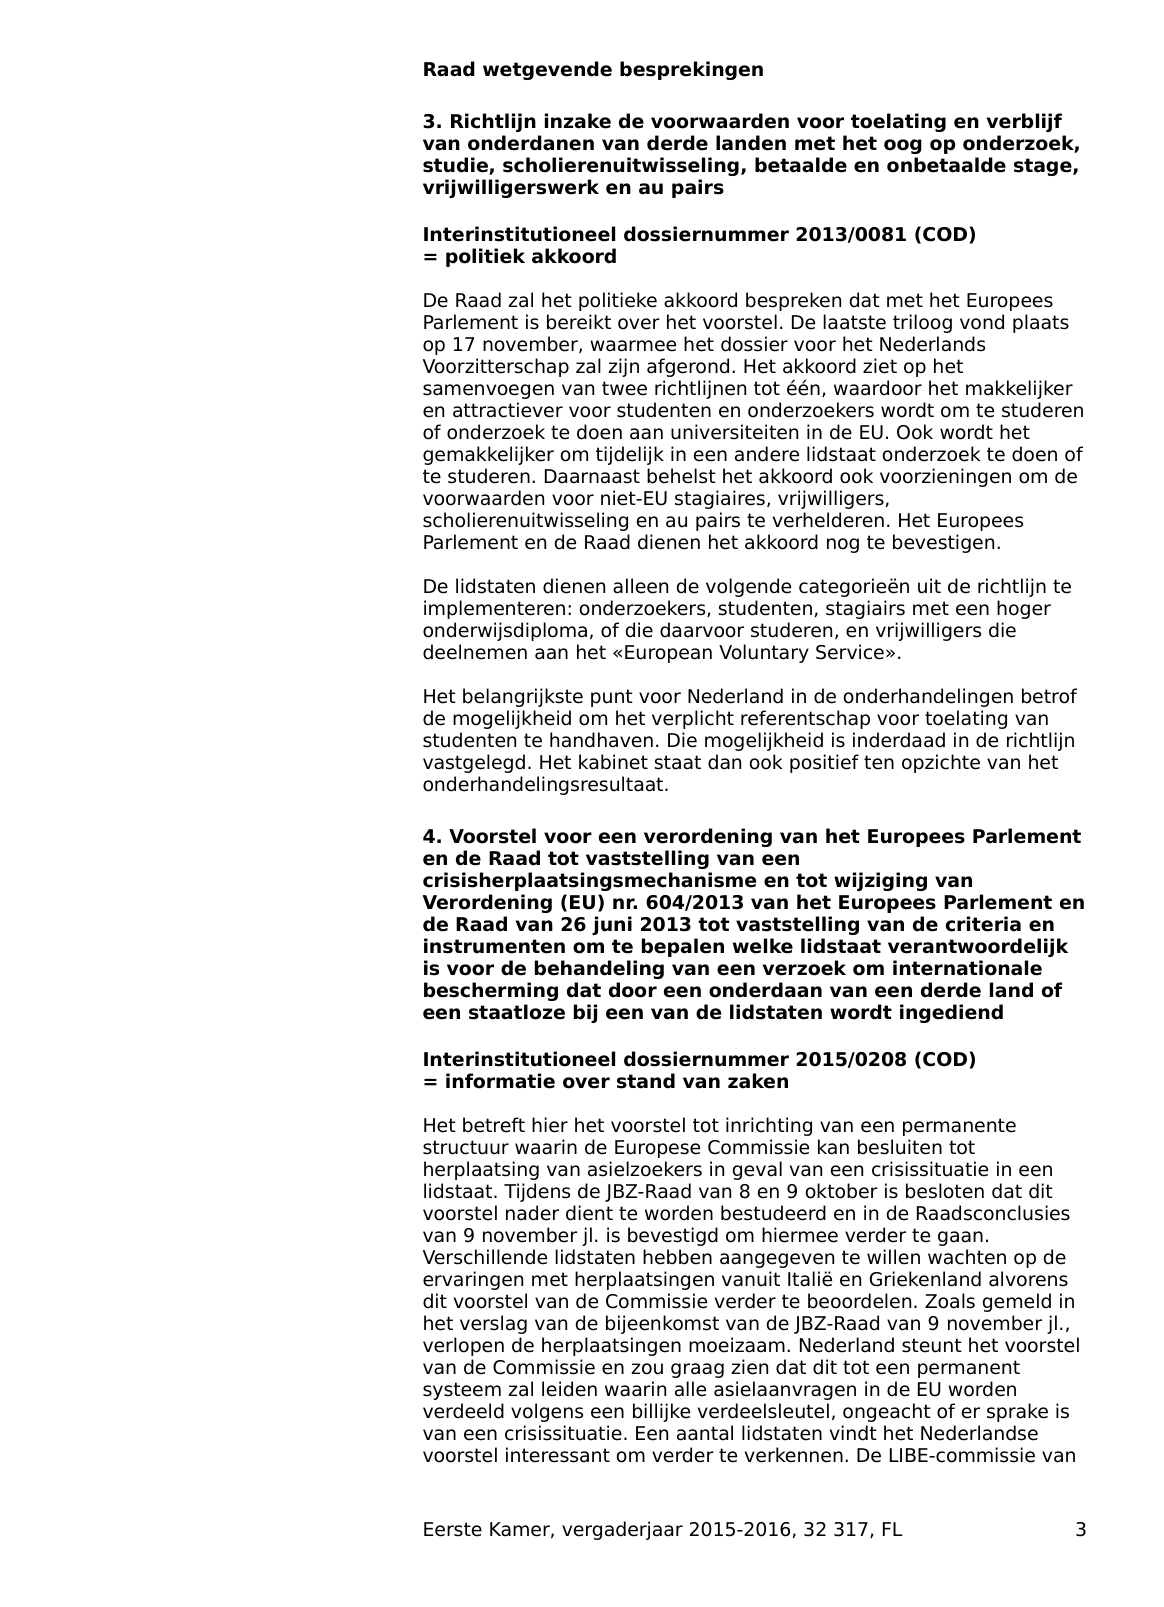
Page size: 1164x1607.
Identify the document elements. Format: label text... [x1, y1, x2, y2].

subtitle 4. Voorstel voor een verordening van het Europees Parlement en de Raad tot vaststelling van een crisisherplaatsingsmechanisme en tot wijziging van Verordening (EU) nr. 604/2013 van het Europees Parlement en de Raad van 26 juni 2013 tot vaststelling van de criteria en instrumenten om te bepalen welke lidstaat verantwoordelijk is voor de behandeling van een verzoek om internationale bescherming dat door een onderdaan van een derde land of een staatloze bij een van de lidstaten wordt ingediend [422, 826, 1087, 1024]
subtitle Raad wetgevende besprekingen [422, 59, 1087, 81]
text Interinstitutioneel dossiernummer 2015/0208 (COD) [422, 1049, 1087, 1071]
text Interinstitutioneel dossiernummer 2013/0081 (COD) [422, 224, 1087, 246]
text Het betreft hier het voorstel tot inrichting van een permanente structuur waarin de Europese Commissie kan besluiten tot herplaatsing van asielzoekers in geval van een crisissituatie in een lidstaat. Tijdens de JBZ-Raad van 8 en 9 oktober is besloten dat dit voorstel nader dient te worden bestudeerd en in de Raadsconclusies van 9 november jl. is bevestigd om hiermee verder te gaan. Verschillende lidstaten hebben aangegeven te willen wachten op de ervaringen met herplaatsingen vanuit Italië en Griekenland alvorens dit voorstel van de Commissie verder te beoordelen. Zoals gemeld in het verslag van de bijeenkomst van de JBZ-Raad van 9 november jl., verlopen de herplaatsingen moeizaam. Nederland steunt het voorstel van de Commissie en zou graag zien dat dit tot een permanent systeem zal leiden waarin alle asielaanvragen in de EU worden verdeeld volgens een billijke verdeelsleutel, ongeacht of er sprake is van een crisissituatie. Een aantal lidstaten vindt het Nederlandse voorstel interessant om verder te verkennen. De LIBE-commissie van [422, 1115, 1087, 1467]
text = politiek akkoord [422, 246, 1087, 268]
text De Raad zal het politieke akkoord bespreken dat met het Europees Parlement is bereikt over het voorstel. De laatste triloog vond plaats op 17 november, waarmee het dossier voor het Nederlands Voorzitterschap zal zijn afgerond. Het akkoord ziet op het samenvoegen van twee richtlijnen tot één, waardoor het makkelijker en attractiever voor studenten en onderzoekers wordt om te studeren of onderzoek te doen aan universiteiten in de EU. Ook wordt het gemakkelijker om tijdelijk in een andere lidstaat onderzoek te doen of te studeren. Daarnaast behelst het akkoord ook voorzieningen om de voorwaarden voor niet-EU stagiaires, vrijwilligers, scholierenuitwisseling en au pairs te verhelderen. Het Europees Parlement en de Raad dienen het akkoord nog te bevestigen. [422, 290, 1087, 554]
text = informatie over stand van zaken [422, 1071, 1087, 1093]
text De lidstaten dienen alleen de volgende categorieën uit de richtlijn te implementeren: onderzoekers, studenten, stagiairs met een hoger onderwijsdiploma, of die daarvoor studeren, en vrijwilligers die deelnemen aan het «European Voluntary Service». [422, 576, 1087, 664]
subtitle 3. Richtlijn inzake de voorwaarden voor toelating en verblijf van onderdanen van derde landen met het oog op onderzoek, studie, scholierenuitwisseling, betaalde en onbetaalde stage, vrijwilligerswerk en au pairs [422, 111, 1087, 199]
text Het belangrijkste punt voor Nederland in de onderhandelingen betrof de mogelijkheid om het verplicht referentschap voor toelating van studenten te handhaven. Die mogelijkheid is inderdaad in de richtlijn vastgelegd. Het kabinet staat dan ook positief ten opzichte van het onderhandelingsresultaat. [422, 686, 1087, 796]
